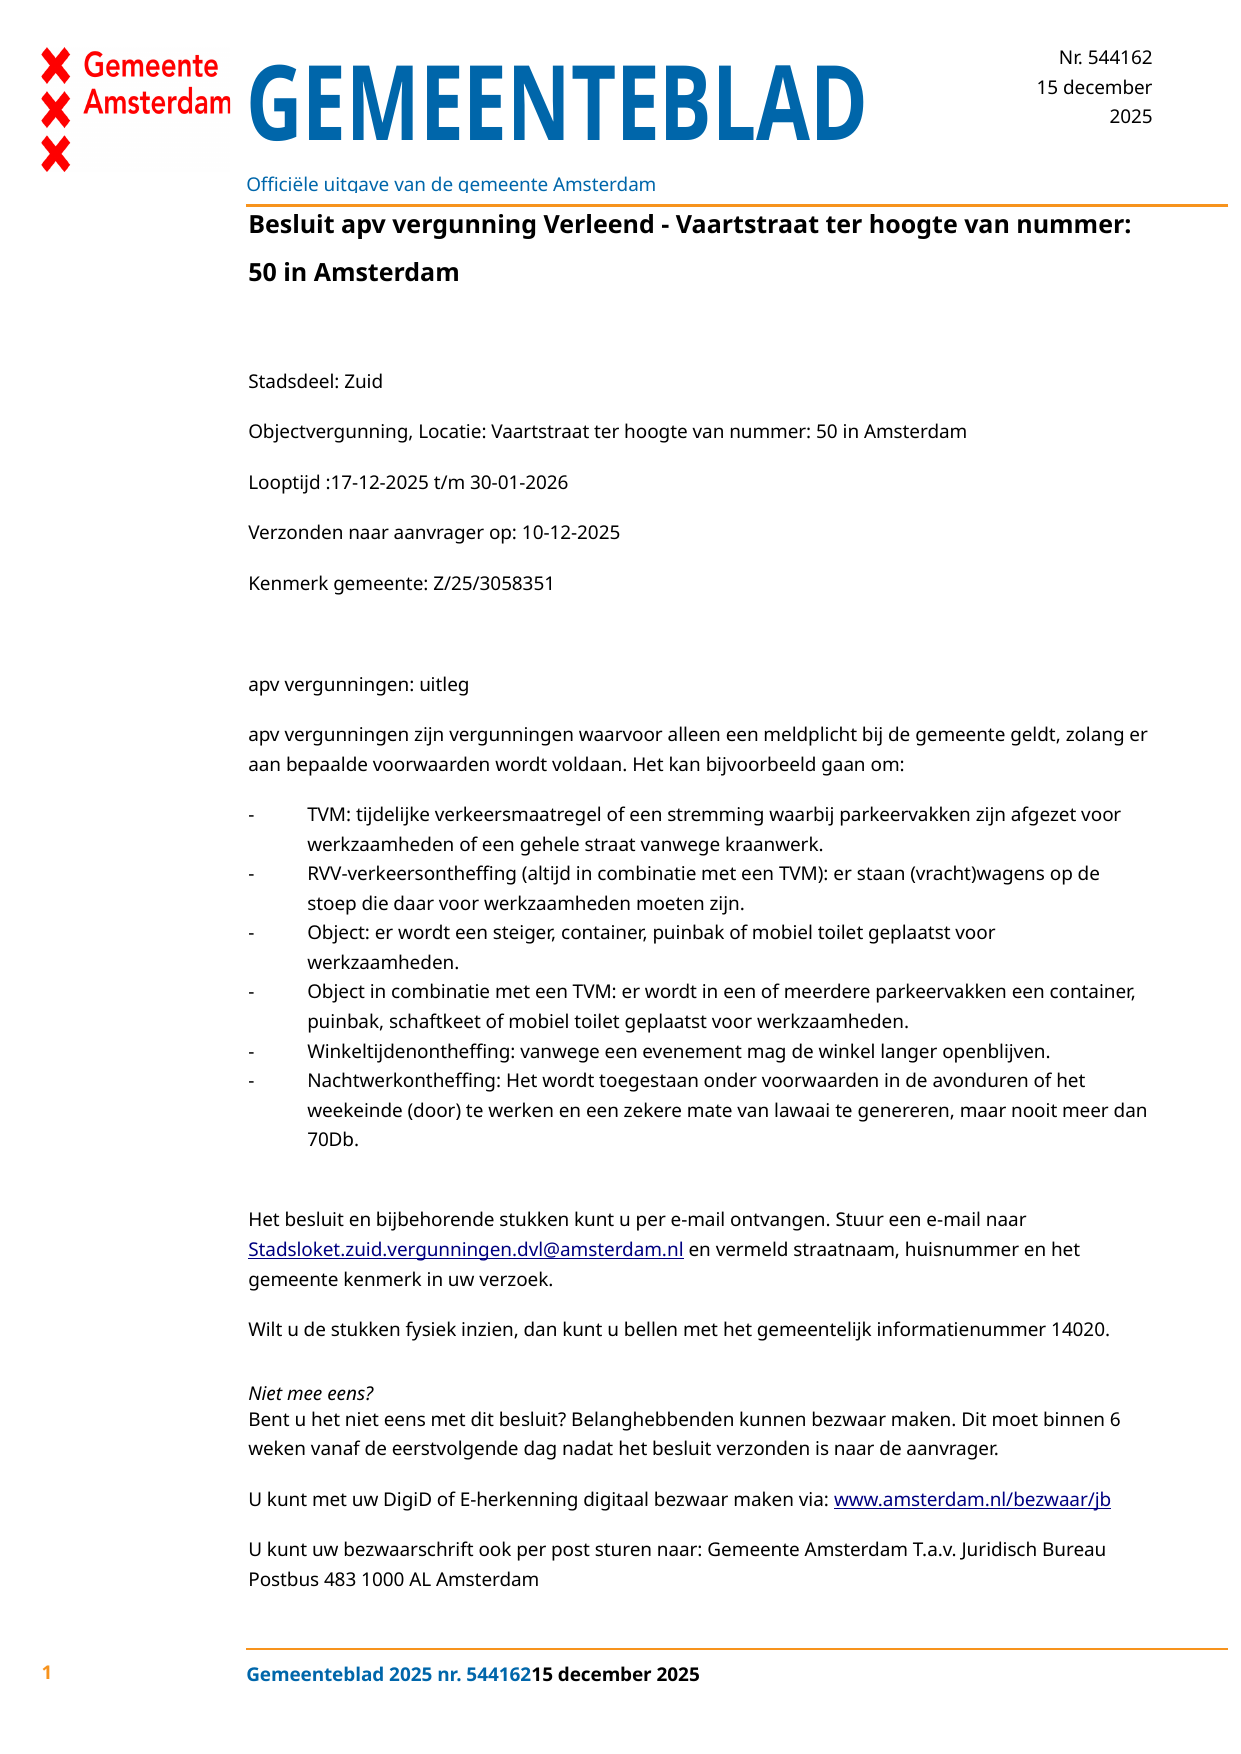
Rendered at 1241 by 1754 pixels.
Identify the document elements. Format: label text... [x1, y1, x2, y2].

text Niet mee eens? [248, 1380, 1152, 1406]
text Wilt u de stukken fysiek inzien, dan kunt u bellen met het gemeentelijk informatienummer 14020. [248, 1316, 1152, 1342]
text Verzonden naar aanvrager op: 10-12-2025 [248, 519, 1152, 545]
text Bent u het niet eens met dit besluit? Belanghebbenden kunnen bezwaar maken. Dit moet binnen 6 weken vanaf de eerstvolgende dag nadat het besluit verzonden is naar de aanvrager. [248, 1406, 1152, 1461]
list Object: er wordt een steiger, container, puinbak of mobiel toilet geplaatst voor werkzaamheden. [248, 919, 1152, 975]
list Winkeltijdenontheffing: vanwege een evenement mag de winkel langer openblijven. [248, 1038, 1152, 1064]
list TVM: tijdelijke verkeersmaatregel of een stremming waarbij parkeervakken zijn afgezet voor werkzaamheden of een gehele straat vanwege kraanwerk. [248, 801, 1152, 857]
text apv vergunningen: uitleg [248, 671, 1152, 697]
text U kunt met uw DigiD of E-herkenning digitaal bezwaar maken via: www.amsterdam.nl/bezwaar/jb [248, 1486, 1152, 1512]
text Stadsdeel: Zuid [248, 368, 1152, 394]
text Kenmerk gemeente: Z/25/3058351 [248, 570, 1152, 596]
picture [41, 47, 231, 172]
text Objectvergunning, Locatie: Vaartstraat ter hoogte van nummer: 50 in Amsterdam [248, 419, 1152, 444]
text Het besluit en bijbehorende stukken kunt u per e-mail ontvangen. Stuur een e-mail naar Stadsloket.zuid.vergunningen.dvl@amsterdam.nl en vermeld straatnaam, huisnummer en het gemeente kenmerk in uw verzoek. [248, 1207, 1152, 1292]
text Besluit apv vergunning Verleend - Vaartstraat ter hoogte van nummer: 50 in Amsterdam [248, 207, 1152, 288]
list Object in combinatie met een TVM: er wordt in een of meerdere parkeervakken een container, puinbak, schaftkeet of mobiel toilet geplaatst voor werkzaamheden. [248, 979, 1152, 1034]
text Looptijd :17-12-2025 t/m 30-01-2026 [248, 469, 1152, 495]
text apv vergunningen zijn vergunningen waarvoor alleen een meldplicht bij de gemeente geldt, zolang er aan bepaalde voorwaarden wordt voldaan. Het kan bijvoorbeeld gaan om: [248, 721, 1152, 777]
list Nachtwerkontheffing: Het wordt toegestaan onder voorwaarden in de avonduren of het weekeinde (door) te werken en een zekere mate van lawaai te genereren, maar nooit meer dan 70Db. [248, 1067, 1152, 1152]
text U kunt uw bezwaarschrift ook per post sturen naar: Gemeente Amsterdam T.a.v. Juridisch Bureau Postbus 483 1000 AL Amsterdam [248, 1536, 1152, 1592]
list RVV-verkeersontheffing (altijd in combinatie met een TVM): er staan (vracht)wagens op de stoep die daar voor werkzaamheden moeten zijn. [248, 860, 1152, 916]
